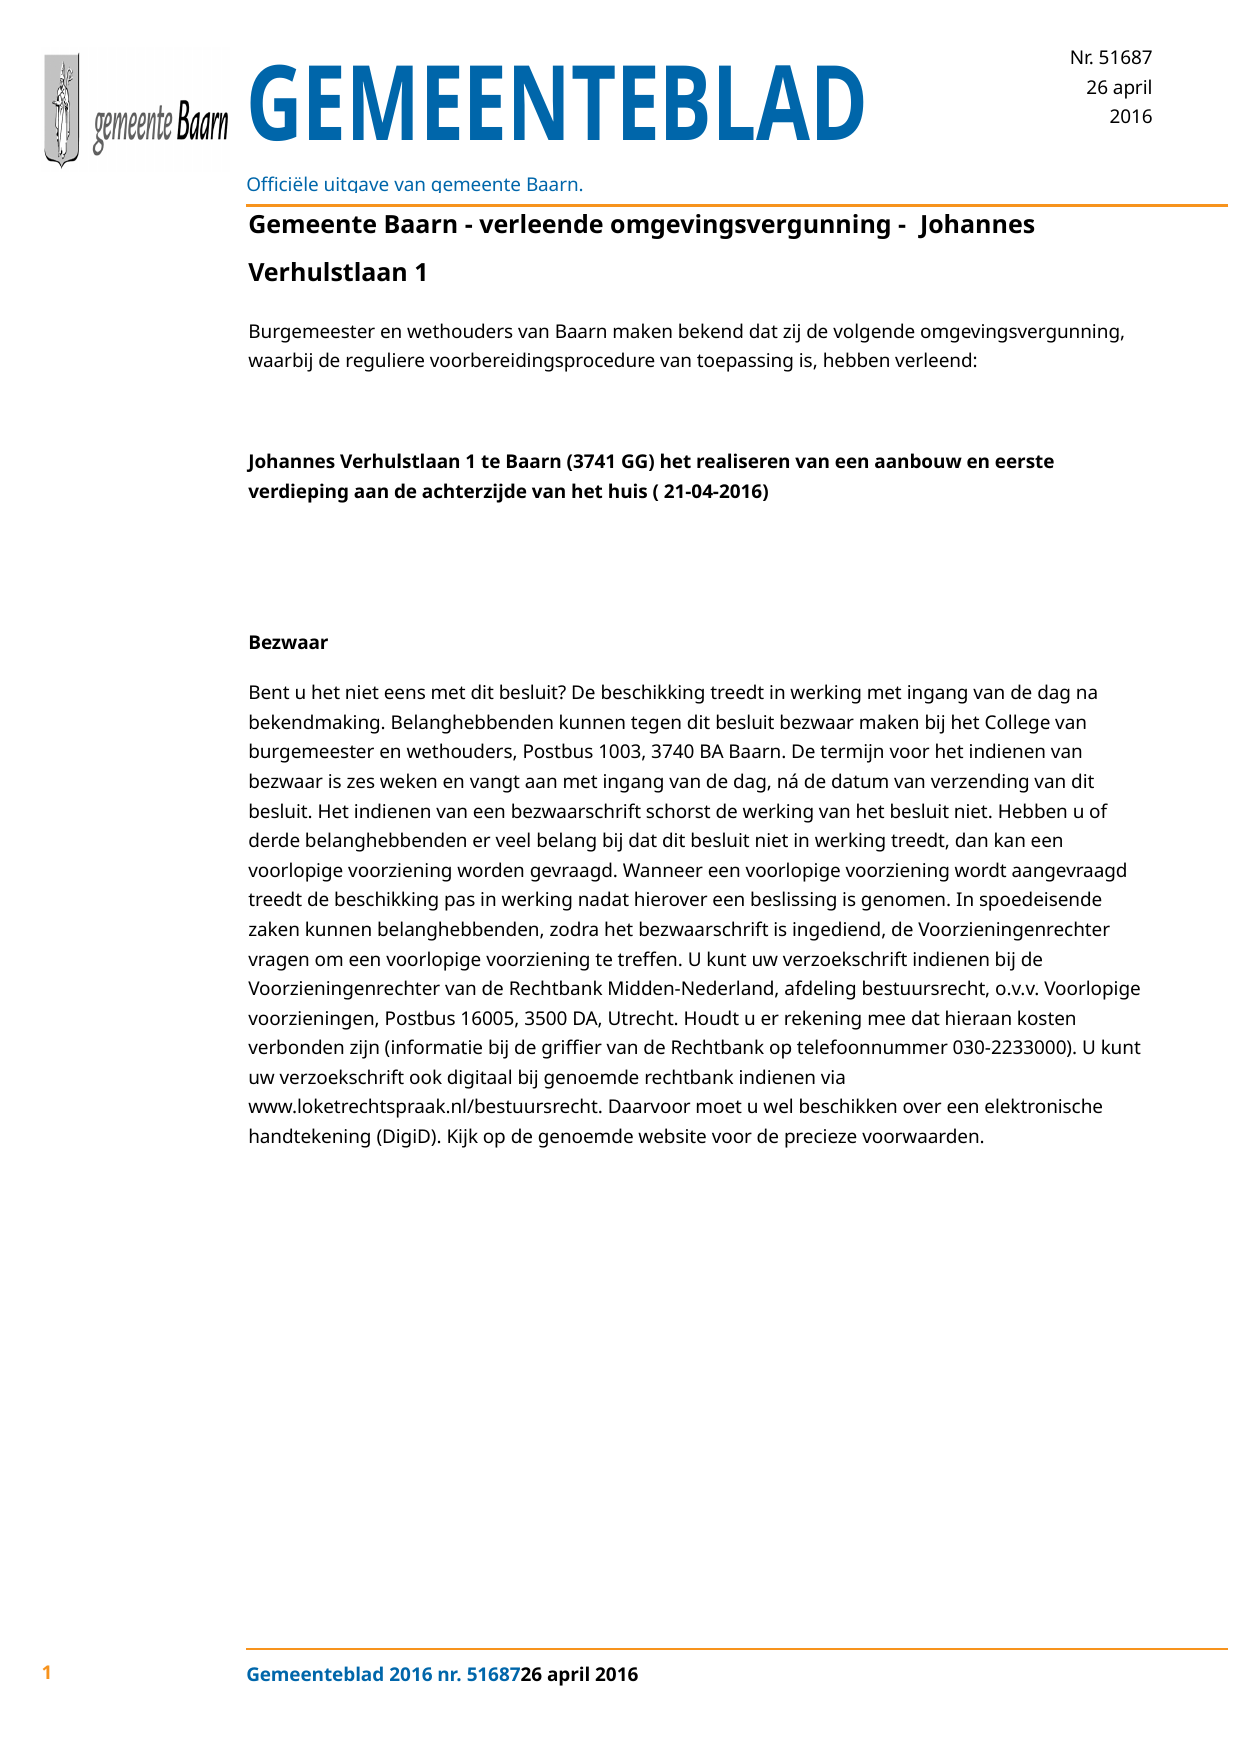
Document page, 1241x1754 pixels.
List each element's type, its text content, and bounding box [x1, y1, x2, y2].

text Bezwaar [248, 629, 1152, 655]
text Gemeente Baarn - verleende omgevingsvergunning - Johannes Verhulstlaan 1 [248, 207, 1152, 288]
text Johannes Verhulstlaan 1 te Baarn (3741 GG) het realiseren van een aanbouw en eerste verdieping aan de achterzijde van het huis ( 21-04-2016) [248, 448, 1152, 504]
text Burgemeester en wethouders van Baarn maken bekend dat zij de volgende omgevingsvergunning, waarbij de reguliere voorbereidingsprocedure van toepassing is, hebben verleend: [248, 318, 1152, 373]
picture [41, 47, 231, 172]
text Bent u het niet eens met dit besluit? De beschikking treedt in werking met ingang van de dag na bekendmaking. Belanghebbenden kunnen tegen dit besluit bezwaar maken bij het College van burgemeester en wethouders, Postbus 1003, 3740 BA Baarn. De termijn voor het indienen van bezwaar is zes weken en vangt aan met ingang van de dag, ná de datum van verzending van dit besluit. Het indienen van een bezwaarschrift schorst de werking van het besluit niet. Hebben u of derde belanghebbenden er veel belang bij dat dit besluit niet in werking treedt, dan kan een voorlopige voorziening worden gevraagd. Wanneer een voorlopige voorziening wordt aangevraagd treedt de beschikking pas in werking nadat hierover een beslissing is genomen. In spoedeisende zaken kunnen belanghebbenden, zodra het bezwaarschrift is ingediend, de Voorzieningenrechter vragen om een voorlopige voorziening te treffen. U kunt uw verzoekschrift indienen bij de Voorzieningenrechter van de Rechtbank Midden-Nederland, afdeling bestuursrecht, o.v.v. Voorlopige voorzieningen, Postbus 16005, 3500 DA, Utrecht. Houdt u er rekening mee dat hieraan kosten verbonden zijn (informatie bij de griffier van de Rechtbank op telefoonnummer 030-2233000). U kunt uw verzoekschrift ook digitaal bij genoemde rechtbank indienen via www.loketrechtspraak.nl/bestuursrecht. Daarvoor moet u wel beschikken over een elektronische handtekening (DigiD). Kijk op de genoemde website voor de precieze voorwaarden. [248, 679, 1152, 1149]
